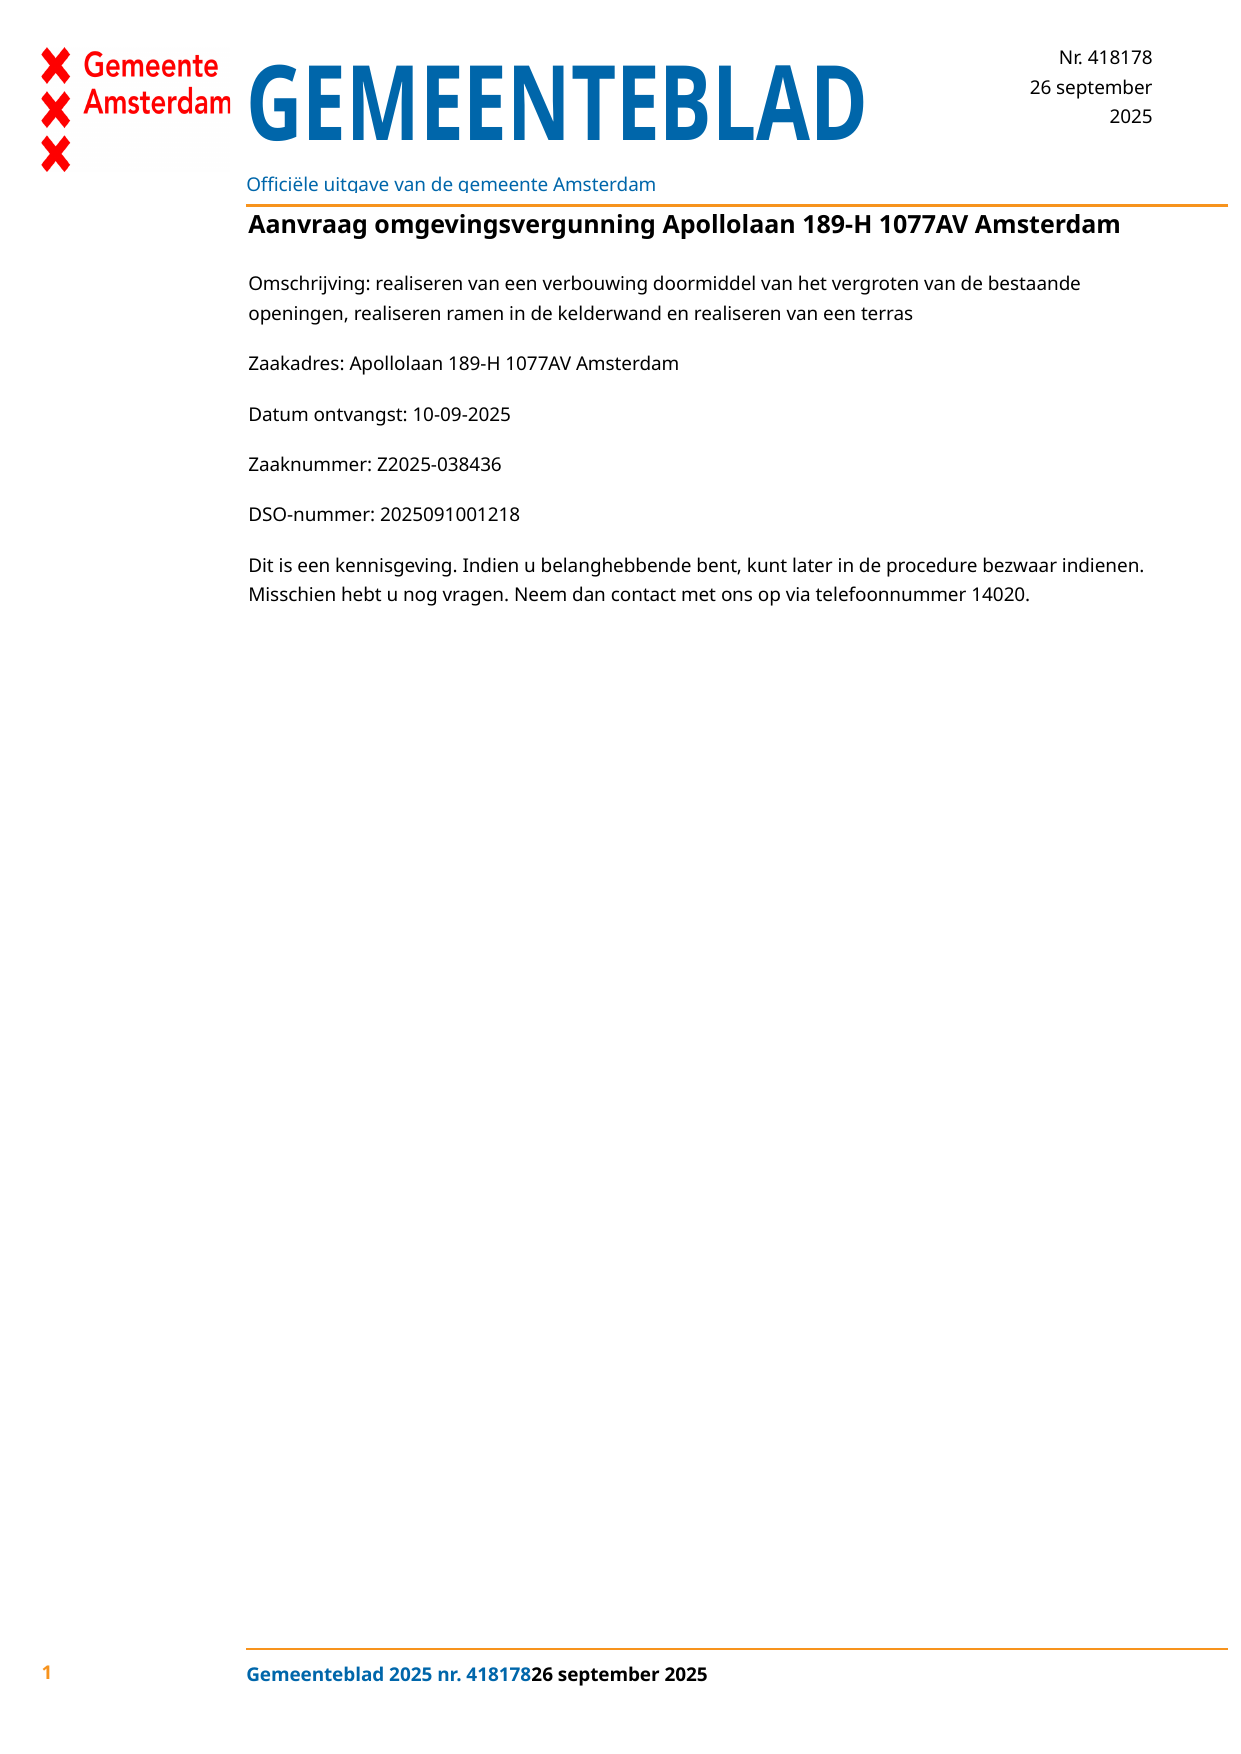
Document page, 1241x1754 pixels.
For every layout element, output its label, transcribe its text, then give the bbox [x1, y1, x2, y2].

text Datum ontvangst: 10-09-2025 [248, 401, 1152, 426]
text Zaaknummer: Z2025-038436 [248, 451, 1152, 477]
text Omschrijving: realiseren van een verbouwing doormiddel van het vergroten van de bestaande openingen, realiseren ramen in de kelderwand en realiseren van een terras [248, 270, 1152, 326]
text Zaakadres: Apollolaan 189-H 1077AV Amsterdam [248, 350, 1152, 376]
text Dit is een kennisgeving. Indien u belanghebbende bent, kunt later in de procedure bezwaar indienen. Misschien hebt u nog vragen. Neem dan contact met ons op via telefoonnummer 14020. [248, 552, 1152, 607]
text Aanvraag omgevingsvergunning Apollolaan 189-H 1077AV Amsterdam [248, 207, 1152, 241]
text DSO-nummer: 2025091001218 [248, 502, 1152, 527]
picture [41, 47, 231, 172]
